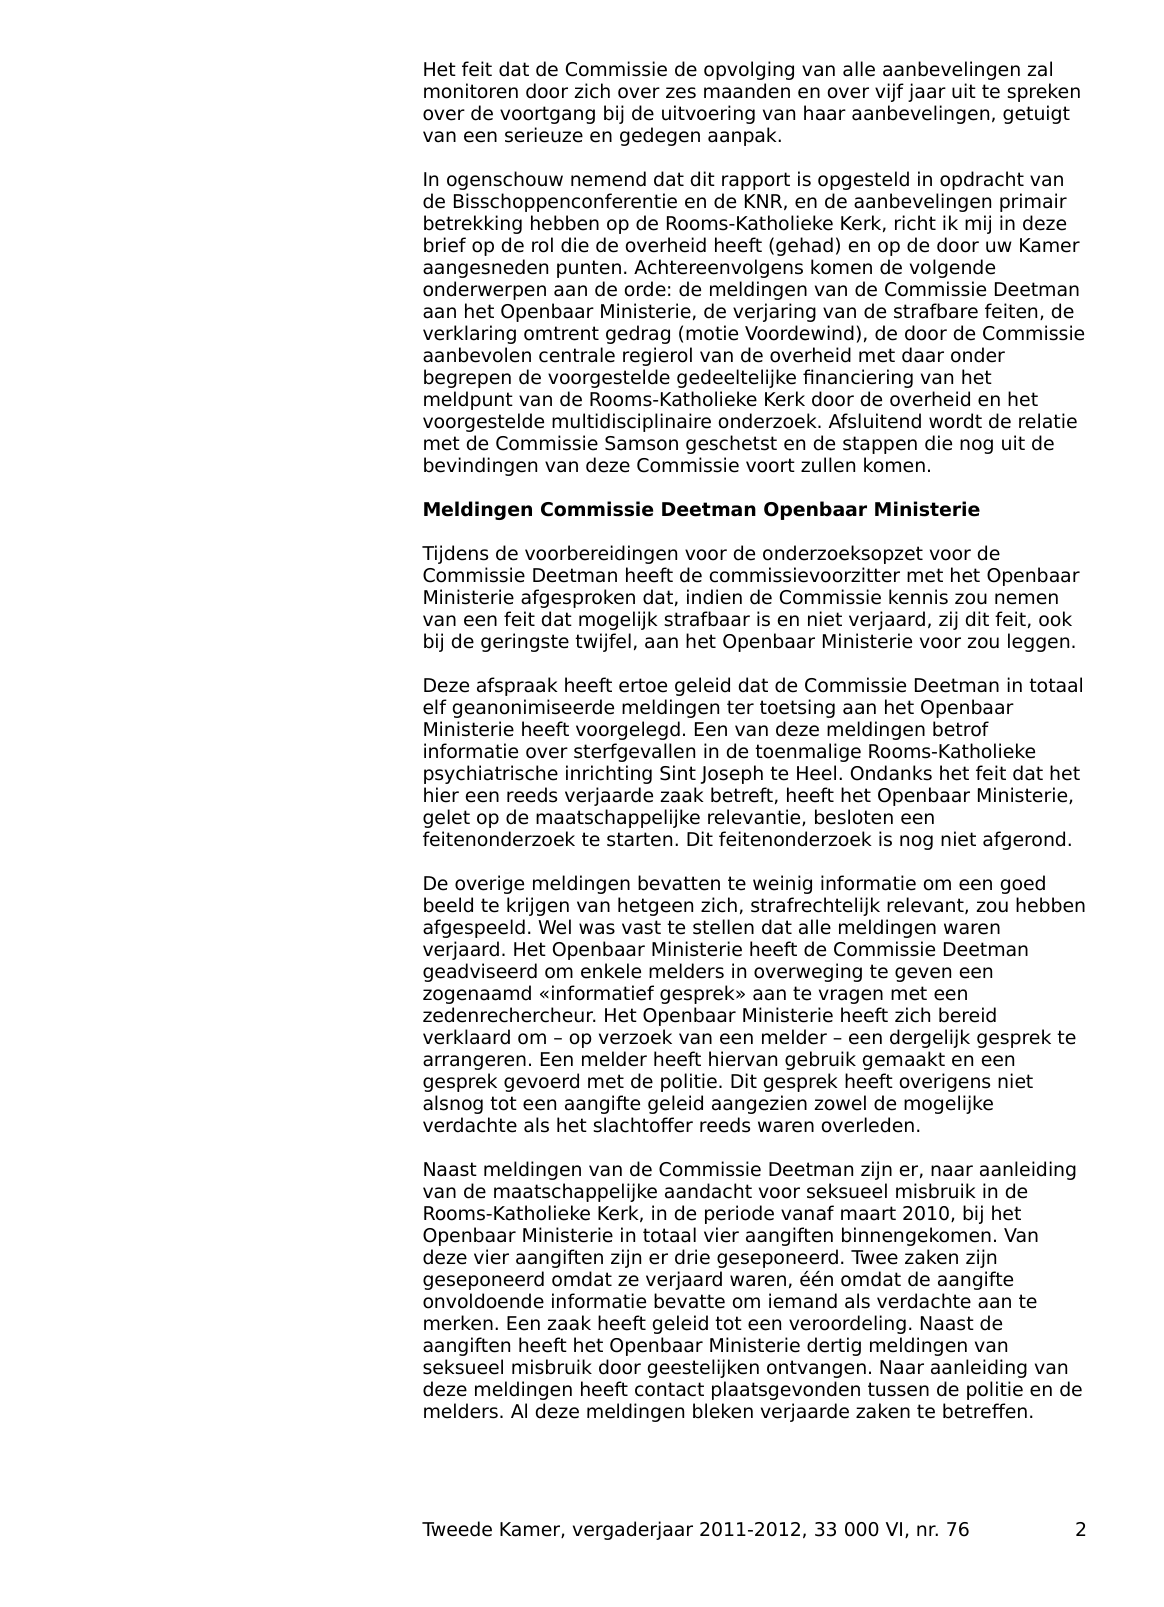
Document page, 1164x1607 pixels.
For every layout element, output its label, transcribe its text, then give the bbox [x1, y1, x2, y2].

subtitle Meldingen Commissie Deetman Openbaar Ministerie [422, 499, 1087, 521]
text In ogenschouw nemend dat dit rapport is opgesteld in opdracht van de Bisschoppenconferentie en de KNR, en de aanbevelingen primair betrekking hebben op de Rooms-Katholieke Kerk, richt ik mij in deze brief op de rol die de overheid heeft (gehad) en op de door uw Kamer aangesneden punten. Achtereenvolgens komen de volgende onderwerpen aan de orde: de meldingen van de Commissie Deetman aan het Openbaar Ministerie, de verjaring van de strafbare feiten, de verklaring omtrent gedrag (motie Voordewind), de door de Commissie aanbevolen centrale regierol van de overheid met daar onder begrepen de voorgestelde gedeeltelijke financiering van het meldpunt van de Rooms-Katholieke Kerk door de overheid en het voorgestelde multidisciplinaire onderzoek. Afsluitend wordt de relatie met de Commissie Samson geschetst en de stappen die nog uit de bevindingen van deze Commissie voort zullen komen. [422, 169, 1087, 477]
text Naast meldingen van de Commissie Deetman zijn er, naar aanleiding van de maatschappelijke aandacht voor seksueel misbruik in de Rooms-Katholieke Kerk, in de periode vanaf maart 2010, bij het Openbaar Ministerie in totaal vier aangiften binnengekomen. Van deze vier aangiften zijn er drie geseponeerd. Twee zaken zijn geseponeerd omdat ze verjaard waren, één omdat de aangifte onvoldoende informatie bevatte om iemand als verdachte aan te merken. Een zaak heeft geleid tot een veroordeling. Naast de aangiften heeft het Openbaar Ministerie dertig meldingen van seksueel misbruik door geestelijken ontvangen. Naar aanleiding van deze meldingen heeft contact plaatsgevonden tussen de politie en de melders. Al deze meldingen bleken verjaarde zaken te betreffen. [422, 1159, 1087, 1423]
text Tijdens de voorbereidingen voor de onderzoeksopzet voor de Commissie Deetman heeft de commissievoorzitter met het Openbaar Ministerie afgesproken dat, indien de Commissie kennis zou nemen van een feit dat mogelijk strafbaar is en niet verjaard, zij dit feit, ook bij de geringste twijfel, aan het Openbaar Ministerie voor zou leggen. [422, 543, 1087, 653]
text Deze afspraak heeft ertoe geleid dat de Commissie Deetman in totaal elf geanonimiseerde meldingen ter toetsing aan het Openbaar Ministerie heeft voorgelegd. Een van deze meldingen betrof informatie over sterfgevallen in de toenmalige Rooms-Katholieke psychiatrische inrichting Sint Joseph te Heel. Ondanks het feit dat het hier een reeds verjaarde zaak betreft, heeft het Openbaar Ministerie, gelet op de maatschappelijke relevantie, besloten een feitenonderzoek te starten. Dit feitenonderzoek is nog niet afgerond. [422, 675, 1087, 851]
text Het feit dat de Commissie de opvolging van alle aanbevelingen zal monitoren door zich over zes maanden en over vijf jaar uit te spreken over de voortgang bij de uitvoering van haar aanbevelingen, getuigt van een serieuze en gedegen aanpak. [422, 59, 1087, 147]
text De overige meldingen bevatten te weinig informatie om een goed beeld te krijgen van hetgeen zich, strafrechtelijk relevant, zou hebben afgespeeld. Wel was vast te stellen dat alle meldingen waren verjaard. Het Openbaar Ministerie heeft de Commissie Deetman geadviseerd om enkele melders in overweging te geven een zogenaamd «informatief gesprek» aan te vragen met een zedenrechercheur. Het Openbaar Ministerie heeft zich bereid verklaard om – op verzoek van een melder – een dergelijk gesprek te arrangeren. Een melder heeft hiervan gebruik gemaakt en een gesprek gevoerd met de politie. Dit gesprek heeft overigens niet alsnog tot een aangifte geleid aangezien zowel de mogelijke verdachte als het slachtoffer reeds waren overleden. [422, 873, 1087, 1137]
